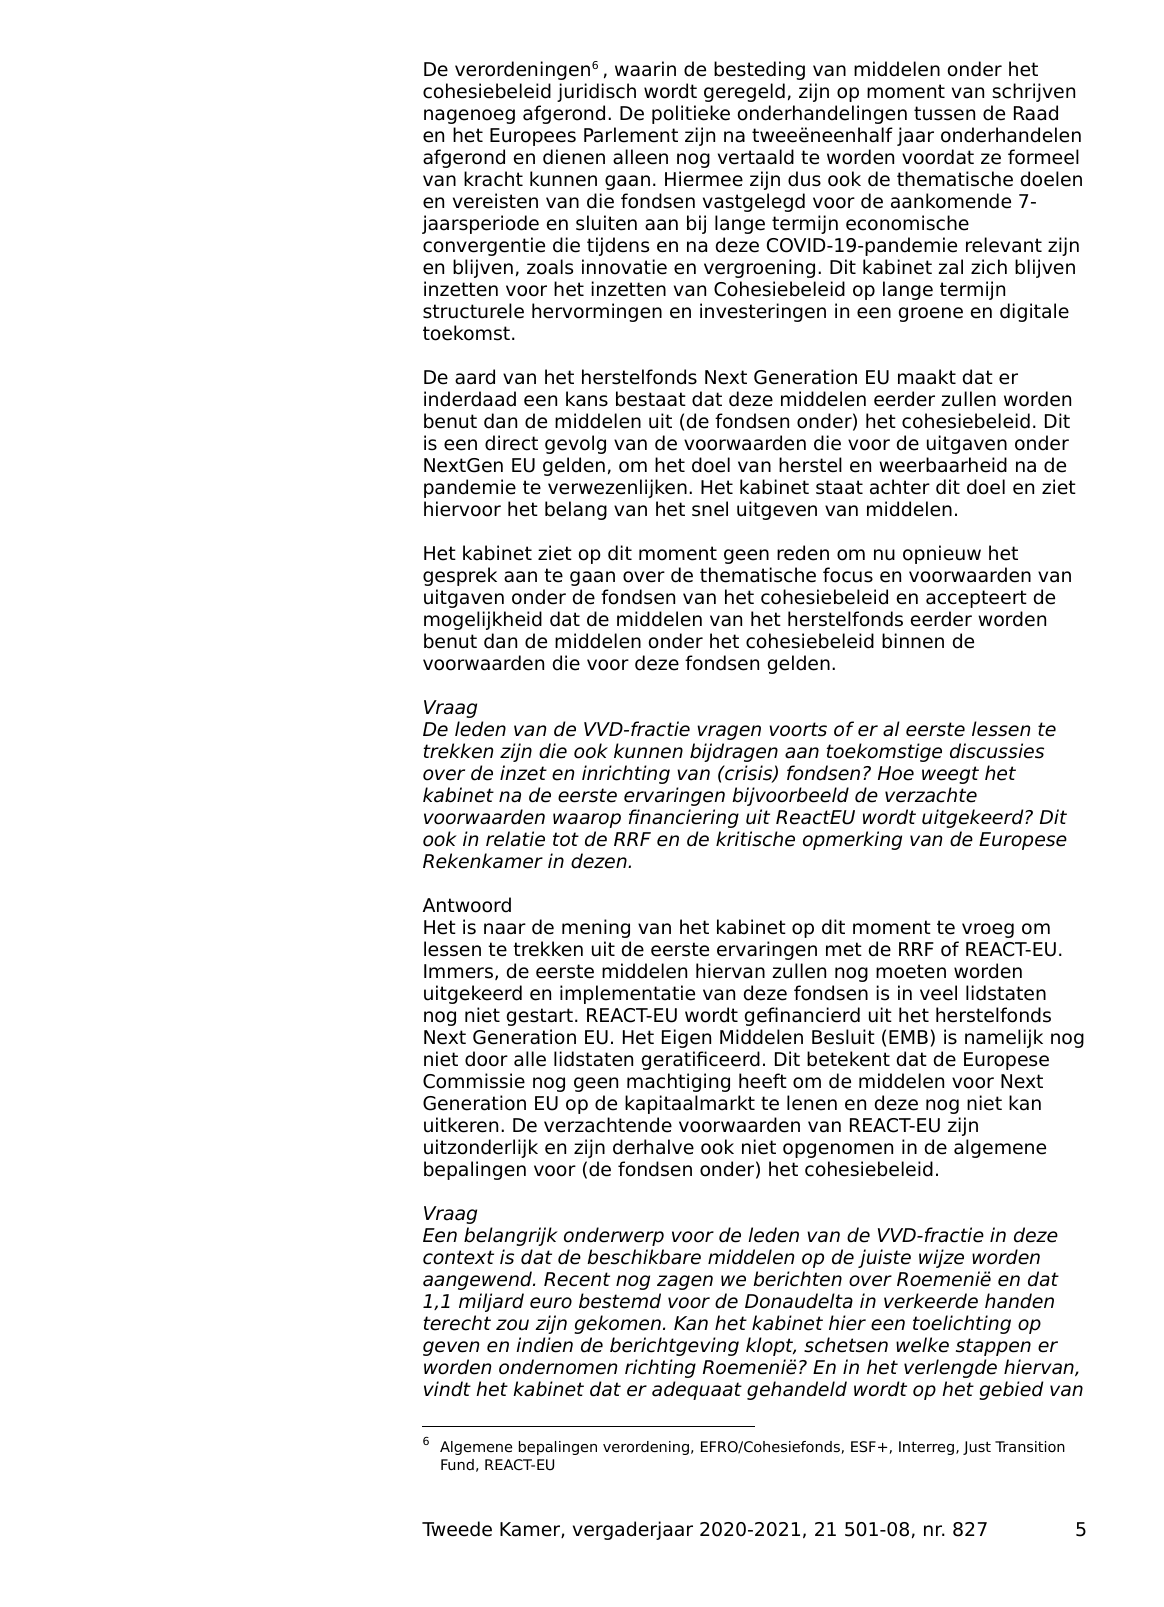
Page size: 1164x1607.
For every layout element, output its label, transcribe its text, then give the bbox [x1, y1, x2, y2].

text De leden van de VVD-fractie vragen voorts of er al eerste lessen te trekken zijn die ook kunnen bijdragen aan toekomstige discussies over de inzet en inrichting van (crisis) fondsen? Hoe weegt het kabinet na de eerste ervaringen bijvoorbeeld de verzachte voorwaarden waarop financiering uit ReactEU wordt uitgekeerd? Dit ook in relatie tot de RRF en de kritische opmerking van de Europese Rekenkamer in dezen. [422, 719, 1087, 873]
text Het is naar de mening van het kabinet op dit moment te vroeg om lessen te trekken uit de eerste ervaringen met de RRF of REACT-EU. Immers, de eerste middelen hiervan zullen nog moeten worden uitgekeerd en implementatie van deze fondsen is in veel lidstaten nog niet gestart. REACT-EU wordt gefinancierd uit het herstelfonds Next Generation EU. Het Eigen Middelen Besluit (EMB) is namelijk nog niet door alle lidstaten geratificeerd. Dit betekent dat de Europese Commissie nog geen machtiging heeft om de middelen voor Next Generation EU op de kapitaalmarkt te lenen en deze nog niet kan uitkeren. De verzachtende voorwaarden van REACT-EU zijn uitzonderlijk en zijn derhalve ook niet opgenomen in de algemene bepalingen voor (de fondsen onder) het cohesiebeleid. [422, 917, 1087, 1181]
text Vraag [422, 1203, 1087, 1225]
text Het kabinet ziet op dit moment geen reden om nu opnieuw het gesprek aan te gaan over de thematische focus en voorwaarden van uitgaven onder de fondsen van het cohesiebeleid en accepteert de mogelijkheid dat de middelen van het herstelfonds eerder worden benut dan de middelen onder het cohesiebeleid binnen de voorwaarden die voor deze fondsen gelden. [422, 543, 1087, 675]
text Antwoord [422, 895, 1087, 917]
text De aard van het herstelfonds Next Generation EU maakt dat er inderdaad een kans bestaat dat deze middelen eerder zullen worden benut dan de middelen uit (de fondsen onder) het cohesiebeleid. Dit is een direct gevolg van de voorwaarden die voor de uitgaven onder NextGen EU gelden, om het doel van herstel en weerbaarheid na de pandemie te verwezenlijken. Het kabinet staat achter dit doel en ziet hiervoor het belang van het snel uitgeven van middelen. [422, 367, 1087, 521]
text Algemene bepalingen verordening, EFRO/Cohesiefonds, ESF+, Interreg, Just Transition Fund, REACT-EU [422, 1435, 1087, 1474]
text Vraag [422, 697, 1087, 719]
text Een belangrijk onderwerp voor de leden van de VVD-fractie in deze context is dat de beschikbare middelen op de juiste wijze worden aangewend. Recent nog zagen we berichten over Roemenië en dat 1,1 miljard euro bestemd voor de Donaudelta in verkeerde handen terecht zou zijn gekomen. Kan het kabinet hier een toelichting op geven en indien de berichtgeving klopt, schetsen welke stappen er worden ondernomen richting Roemenië? En in het verlengde hiervan, vindt het kabinet dat er adequaat gehandeld wordt op het gebied van [422, 1225, 1087, 1401]
text De verordeningen, waarin de besteding van middelen onder het cohesiebeleid juridisch wordt geregeld, zijn op moment van schrijven nagenoeg afgerond. De politieke onderhandelingen tussen de Raad en het Europees Parlement zijn na tweeëneenhalf jaar onderhandelen afgerond en dienen alleen nog vertaald te worden voordat ze formeel van kracht kunnen gaan. Hiermee zijn dus ook de thematische doelen en vereisten van die fondsen vastgelegd voor de aankomende 7-jaarsperiode en sluiten aan bij lange termijn economische convergentie die tijdens en na deze COVID-19-pandemie relevant zijn en blijven, zoals innovatie en vergroening. Dit kabinet zal zich blijven inzetten voor het inzetten van Cohesiebeleid op lange termijn structurele hervormingen en investeringen in een groene en digitale toekomst. [422, 59, 1087, 345]
